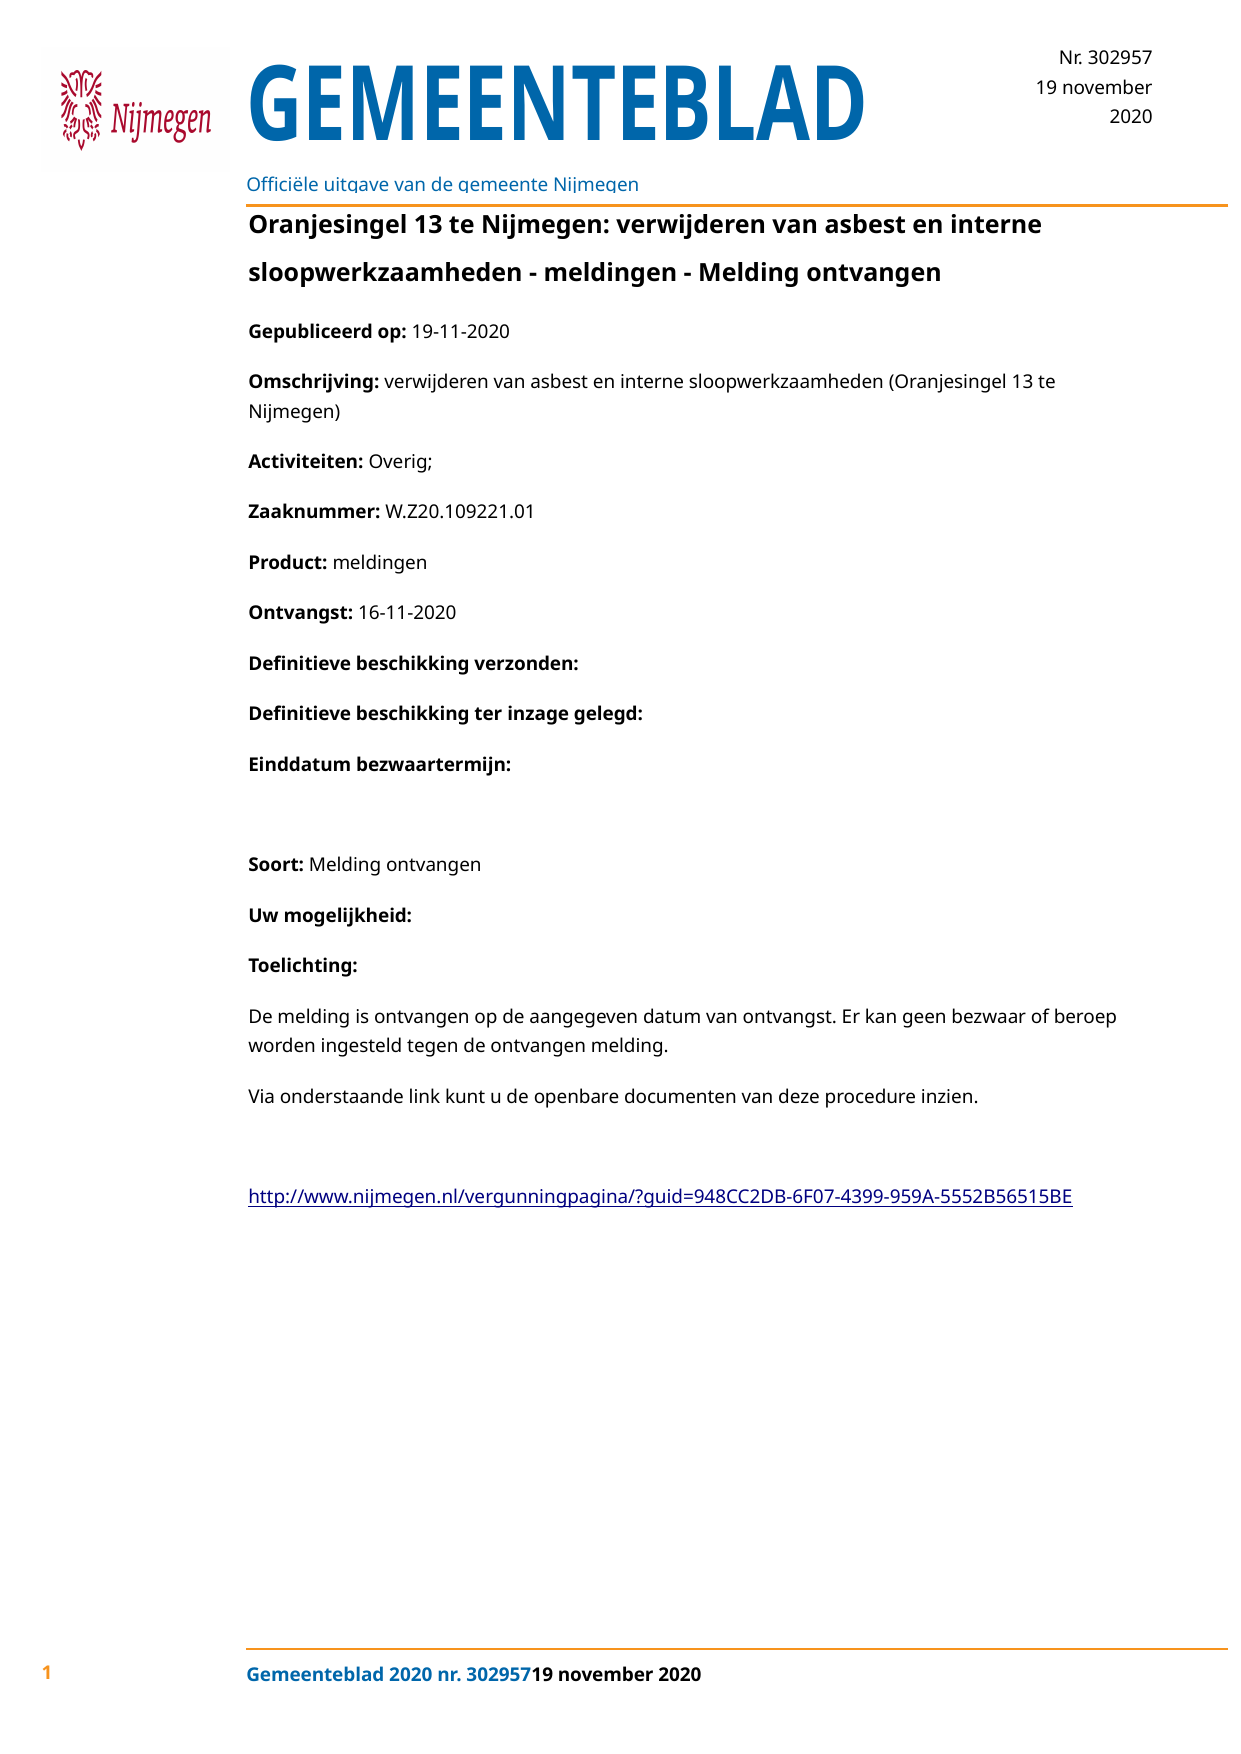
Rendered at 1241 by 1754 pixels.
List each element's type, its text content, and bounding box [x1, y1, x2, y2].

text Via onderstaande link kunt u de openbare documenten van deze procedure inzien. [248, 1083, 1152, 1109]
text Einddatum bezwaartermijn: [248, 751, 1152, 777]
text Zaaknummer: W.Z20.109221.01 [248, 499, 1152, 524]
text Omschrijving: verwijderen van asbest en interne sloopwerkzaamheden (Oranjesingel 13 te Nijmegen) [248, 368, 1152, 424]
text http://www.nijmegen.nl/vergunningpagina/?guid=948CC2DB-6F07-4399-959A-5552B56515BE [248, 1184, 1152, 1209]
text De melding is ontvangen op de aangegeven datum van ontvangst. Er kan geen bezwaar of beroep worden ingesteld tegen de ontvangen melding. [248, 1003, 1152, 1058]
text Gepubliceerd op: 19-11-2020 [248, 318, 1152, 344]
picture [41, 47, 231, 172]
text Soort: Melding ontvangen [248, 852, 1152, 877]
text Toelichting: [248, 952, 1152, 978]
text Uw mogelijkheid: [248, 902, 1152, 928]
text Definitieve beschikking verzonden: [248, 650, 1152, 676]
text Product: meldingen [248, 549, 1152, 575]
text Ontvangst: 16-11-2020 [248, 599, 1152, 625]
text Definitieve beschikking ter inzage gelegd: [248, 700, 1152, 726]
text Activiteiten: Overig; [248, 448, 1152, 474]
text Oranjesingel 13 te Nijmegen: verwijderen van asbest en interne sloopwerkzaamheden - meldingen - Melding ontvangen [248, 207, 1152, 288]
